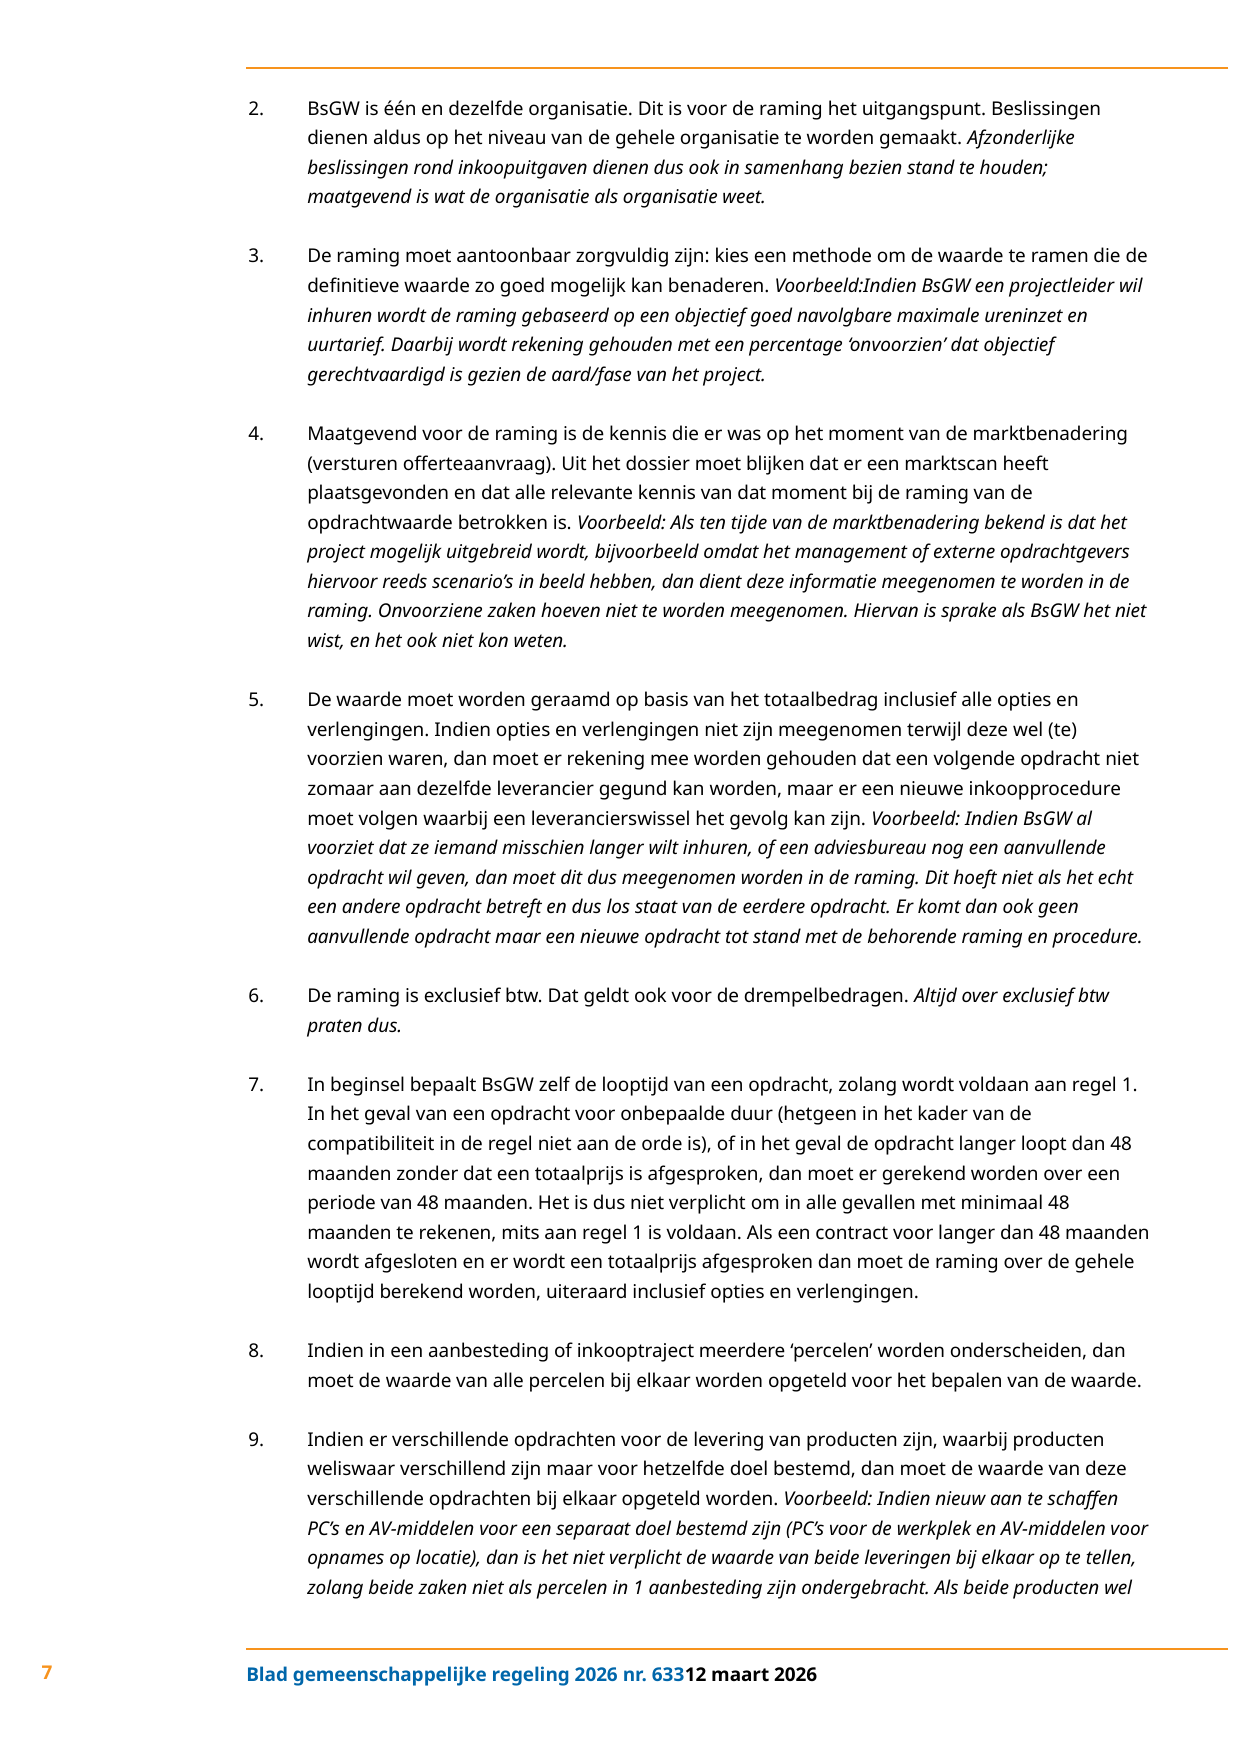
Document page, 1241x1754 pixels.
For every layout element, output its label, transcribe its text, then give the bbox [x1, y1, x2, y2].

list Maatgevend voor de raming is de kennis die er was op het moment van de marktbenadering (versturen offerteaanvraag). Uit het dossier moet blijken dat er een marktscan heeft plaatsgevonden en dat alle relevante kennis van dat moment bij de raming van de opdrachtwaarde betrokken is. Voorbeeld: Als ten tijde van de marktbenadering bekend is dat het project mogelijk uitgebreid wordt, bijvoorbeeld omdat het management of externe opdrachtgevers hiervoor reeds scenario’s in beeld hebben, dan dient deze informatie meegenomen te worden in de raming. Onvoorziene zaken hoeven niet te worden meegenomen. Hiervan is sprake als BsGW het niet wist, en het ook niet kon weten. [248, 420, 1152, 653]
list De raming moet aantoonbaar zorgvuldig zijn: kies een methode om de waarde te ramen die de definitieve waarde zo goed mogelijk kan benaderen. Voorbeeld:Indien BsGW een projectleider wil inhuren wordt de raming gebaseerd op een objectief goed navolgbare maximale ureninzet en uurtarief. Daarbij wordt rekening gehouden met een percentage ‘onvoorzien’ dat objectief gerechtvaardigd is gezien de aard/fase van het project. [248, 243, 1152, 387]
list In beginsel bepaalt BsGW zelf de looptijd van een opdracht, zolang wordt voldaan aan regel 1. In het geval van een opdracht voor onbepaalde duur (hetgeen in het kader van de compatibiliteit in de regel niet aan de orde is), of in het geval de opdracht langer loopt dan 48 maanden zonder dat een totaalprijs is afgesproken, dan moet er gerekend worden over een periode van 48 maanden. Het is dus niet verplicht om in alle gevallen met minimaal 48 maanden te rekenen, mits aan regel 1 is voldaan. Als een contract voor langer dan 48 maanden wordt afgesloten en er wordt een totaalprijs afgesproken dan moet de raming over de gehele looptijd berekend worden, uiteraard inclusief opties en verlengingen. [248, 1071, 1152, 1304]
list Indien in een aanbesteding of inkooptraject meerdere ‘percelen’ worden onderscheiden, dan moet de waarde van alle percelen bij elkaar worden opgeteld voor het bepalen van de waarde. [248, 1337, 1152, 1393]
list Indien er verschillende opdrachten voor de levering van producten zijn, waarbij producten weliswaar verschillend zijn maar voor hetzelfde doel bestemd, dan moet de waarde van deze verschillende opdrachten bij elkaar opgeteld worden. Voorbeeld: Indien nieuw aan te schaffen PC’s en AV-middelen voor een separaat doel bestemd zijn (PC’s voor de werkplek en AV-middelen voor opnames op locatie), dan is het niet verplicht de waarde van beide leveringen bij elkaar op te tellen, zolang beide zaken niet als percelen in 1 aanbesteding zijn ondergebracht. Als beide producten wel [248, 1426, 1152, 1600]
list De waarde moet worden geraamd op basis van het totaalbedrag inclusief alle opties en verlengingen. Indien opties en verlengingen niet zijn meegenomen terwijl deze wel (te) voorzien waren, dan moet er rekening mee worden gehouden dat een volgende opdracht niet zomaar aan dezelfde leverancier gegund kan worden, maar er een nieuwe inkoopprocedure moet volgen waarbij een leverancierswissel het gevolg kan zijn. Voorbeeld: Indien BsGW al voorziet dat ze iemand misschien langer wilt inhuren, of een adviesbureau nog een aanvullende opdracht wil geven, dan moet dit dus meegenomen worden in de raming. Dit hoeft niet als het echt een andere opdracht betreft en dus los staat van de eerdere opdracht. Er komt dan ook geen aanvullende opdracht maar een nieuwe opdracht tot stand met de behorende raming en procedure. [248, 686, 1152, 949]
list De raming is exclusief btw. Dat geldt ook voor de drempelbedragen. Altijd over exclusief btw praten dus. [248, 982, 1152, 1038]
list BsGW is één en dezelfde organisatie. Dit is voor de raming het uitgangspunt. Beslissingen dienen aldus op het niveau van de gehele organisatie te worden gemaakt. Afzonderlijke beslissingen rond inkoopuitgaven dienen dus ook in samenhang bezien stand te houden; maatgevend is wat de organisatie als organisatie weet. [248, 95, 1152, 209]
picture [41, 47, 231, 172]
